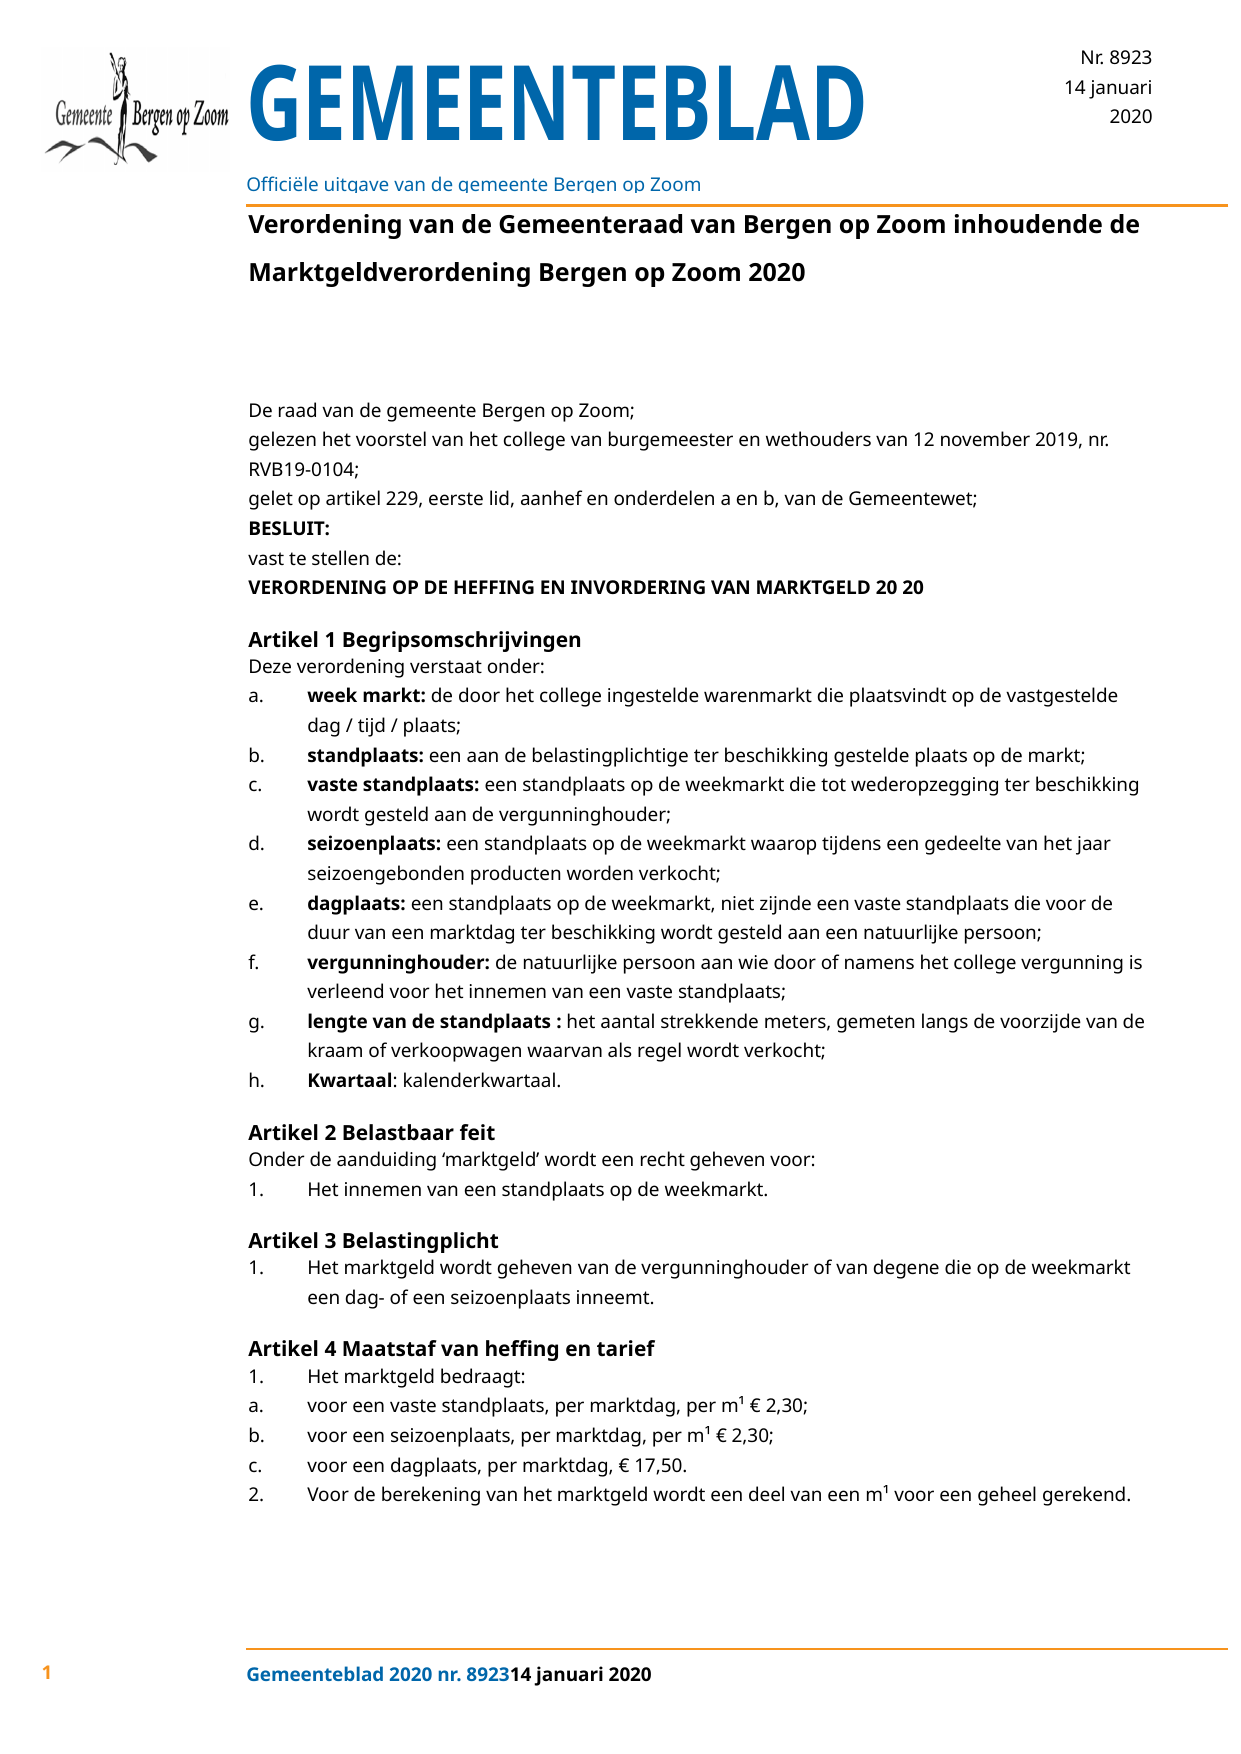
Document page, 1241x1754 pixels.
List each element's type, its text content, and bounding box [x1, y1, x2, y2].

text Deze verordening verstaat onder: [248, 653, 1152, 679]
list Het marktgeld wordt geheven van de vergunninghouder of van degene die op de weekmarkt een dag- of een seizoenplaats inneemt. [248, 1254, 1152, 1310]
text vast te stellen de: [248, 545, 1152, 570]
text Verordening van de Gemeenteraad van Bergen op Zoom inhoudende de Marktgeldverordening Bergen op Zoom 2020 [248, 207, 1152, 288]
list week markt: de door het college ingestelde warenmarkt die plaatsvindt op de vastgestelde dag / tijd / plaats; [248, 683, 1152, 738]
list vaste standplaats: een standplaats op de weekmarkt die tot wederopzegging ter beschikking wordt gesteld aan de vergunninghouder; [248, 771, 1152, 827]
text VERORDENING OP DE HEFFING EN INVORDERING VAN MARKTGELD 20 20 [248, 574, 1152, 600]
list vergunninghouder: de natuurlijke persoon aan wie door of namens het college vergunning is verleend voor het innemen van een vaste standplaats; [248, 949, 1152, 1004]
text Onder de aanduiding ‘marktgeld’ wordt een recht geheven voor: [248, 1146, 1152, 1172]
list voor een dagplaats, per marktdag, € 17,50. [248, 1452, 1152, 1477]
text BESLUIT: [248, 515, 1152, 541]
text Artikel 1 Begripsomschrijvingen [248, 625, 1152, 653]
text gelet op artikel 229, eerste lid, aanhef en onderdelen a en b, van de Gemeentewet; [248, 486, 1152, 511]
text Artikel 4 Maatstaf van heffing en tarief [248, 1334, 1152, 1363]
list seizoenplaats: een standplaats op de weekmarkt waarop tijdens een gedeelte van het jaar seizoengebonden producten worden verkocht; [248, 831, 1152, 886]
list Voor de berekening van het marktgeld wordt een deel van een m¹ voor een geheel gerekend. [248, 1481, 1152, 1507]
text Artikel 3 Belastingplicht [248, 1226, 1152, 1254]
list lengte van de standplaats : het aantal strekkende meters, gemeten langs de voorzijde van de kraam of verkoopwagen waarvan als regel wordt verkocht; [248, 1008, 1152, 1063]
list dagplaats: een standplaats op de weekmarkt, niet zijnde een vaste standplaats die voor de duur van een marktdag ter beschikking wordt gesteld aan een natuurlijke persoon; [248, 890, 1152, 945]
picture [41, 47, 231, 172]
list Het innemen van een standplaats op de weekmarkt. [248, 1176, 1152, 1201]
list voor een vaste standplaats, per marktdag, per m¹ € 2,30; [248, 1393, 1152, 1418]
text De raad van de gemeente Bergen op Zoom; [248, 397, 1152, 422]
list standplaats: een aan de belastingplichtige ter beschikking gestelde plaats op de markt; [248, 742, 1152, 768]
text Artikel 2 Belastbaar feit [248, 1118, 1152, 1146]
list Kwartaal: kalenderkwartaal. [248, 1067, 1152, 1093]
list voor een seizoenplaats, per marktdag, per m¹ € 2,30; [248, 1422, 1152, 1448]
text gelezen het voorstel van het college van burgemeester en wethouders van 12 november 2019, nr. RVB19-0104; [248, 426, 1152, 482]
list Het marktgeld bedraagt: [248, 1363, 1152, 1389]
